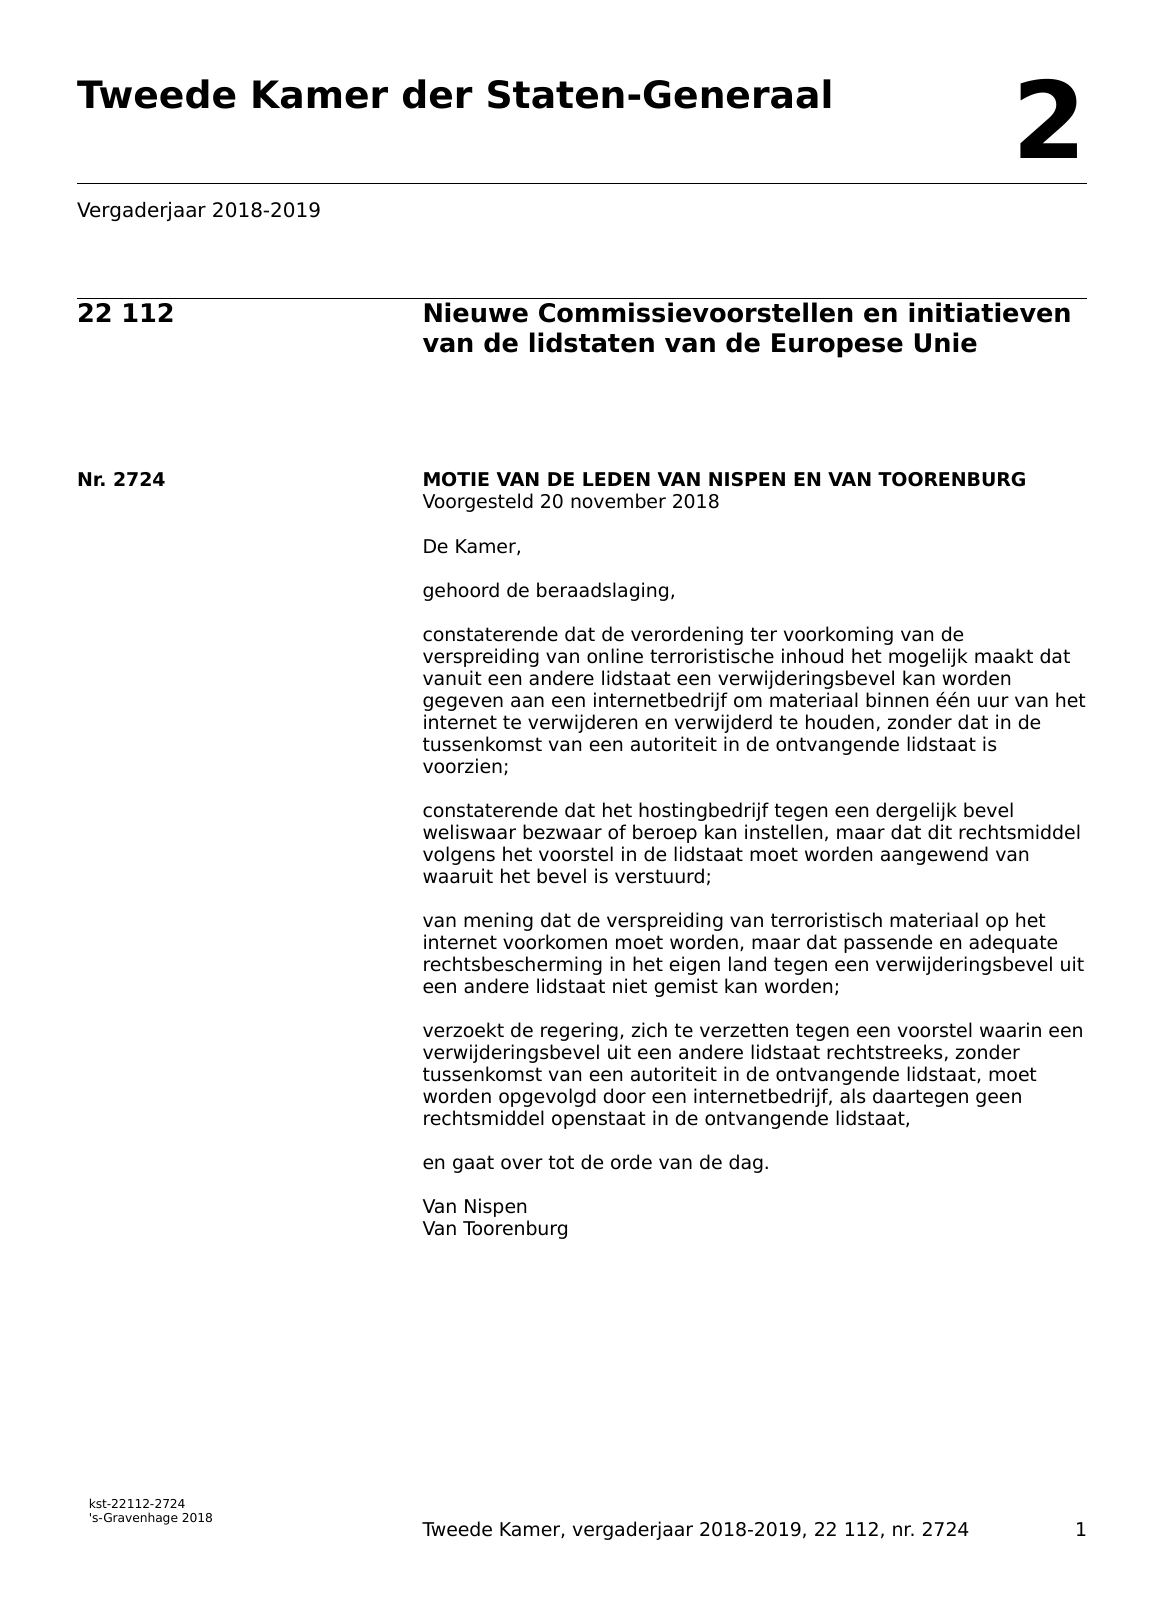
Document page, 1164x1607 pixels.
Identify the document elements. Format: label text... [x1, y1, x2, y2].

text Voorgesteld 20 november 2018 [422, 491, 1087, 513]
text gehoord de beraadslaging, [422, 580, 1087, 602]
text Van Nispen [422, 1196, 1087, 1218]
table_cell Vergaderjaar 2018-2019 [77, 184, 1087, 298]
text constaterende dat de verordening ter voorkoming van de verspreiding van online terroristische inhoud het mogelijk maakt dat vanuit een andere lidstaat een verwijderingsbevel kan worden gegeven aan een internetbedrijf om materiaal binnen één uur van het internet te verwijderen en verwijderd te houden, zonder dat in de tussenkomst van een autoriteit in de ontvangende lidstaat is voorzien; [422, 624, 1087, 778]
subtitle Nr. 2724 MOTIE VAN DE LEDEN VAN NISPEN EN VAN TOORENBURG [77, 469, 1087, 491]
text 's-Gravenhage 2018 [88, 1511, 323, 1525]
text van mening dat de verspreiding van terroristisch materiaal op het internet voorkomen moet worden, maar dat passende en adequate rechtsbescherming in het eigen land tegen een verwijderingsbevel uit een andere lidstaat niet gemist kan worden; [422, 910, 1087, 998]
table_header Tweede Kamer der Staten-Generaal [77, 59, 886, 183]
table_header 2 [886, 59, 1087, 183]
subtitle 22 112 Nieuwe Commissievoorstellen en initiatieven van de lidstaten van de Europese Unie [77, 299, 1087, 358]
text kst-22112-2724 [88, 1497, 323, 1511]
text en gaat over tot de orde van de dag. [422, 1152, 1087, 1174]
text De Kamer, [422, 536, 1087, 557]
text verzoekt de regering, zich te verzetten tegen een voorstel waarin een verwijderingsbevel uit een andere lidstaat rechtstreeks, zonder tussenkomst van een autoriteit in de ontvangende lidstaat, moet worden opgevolgd door een internetbedrijf, als daartegen geen rechtsmiddel openstaat in de ontvangende lidstaat, [422, 1020, 1087, 1130]
text Van Toorenburg [422, 1218, 1087, 1240]
text constaterende dat het hostingbedrijf tegen een dergelijk bevel weliswaar bezwaar of beroep kan instellen, maar dat dit rechtsmiddel volgens het voorstel in de lidstaat moet worden aangewend van waaruit het bevel is verstuurd; [422, 800, 1087, 888]
